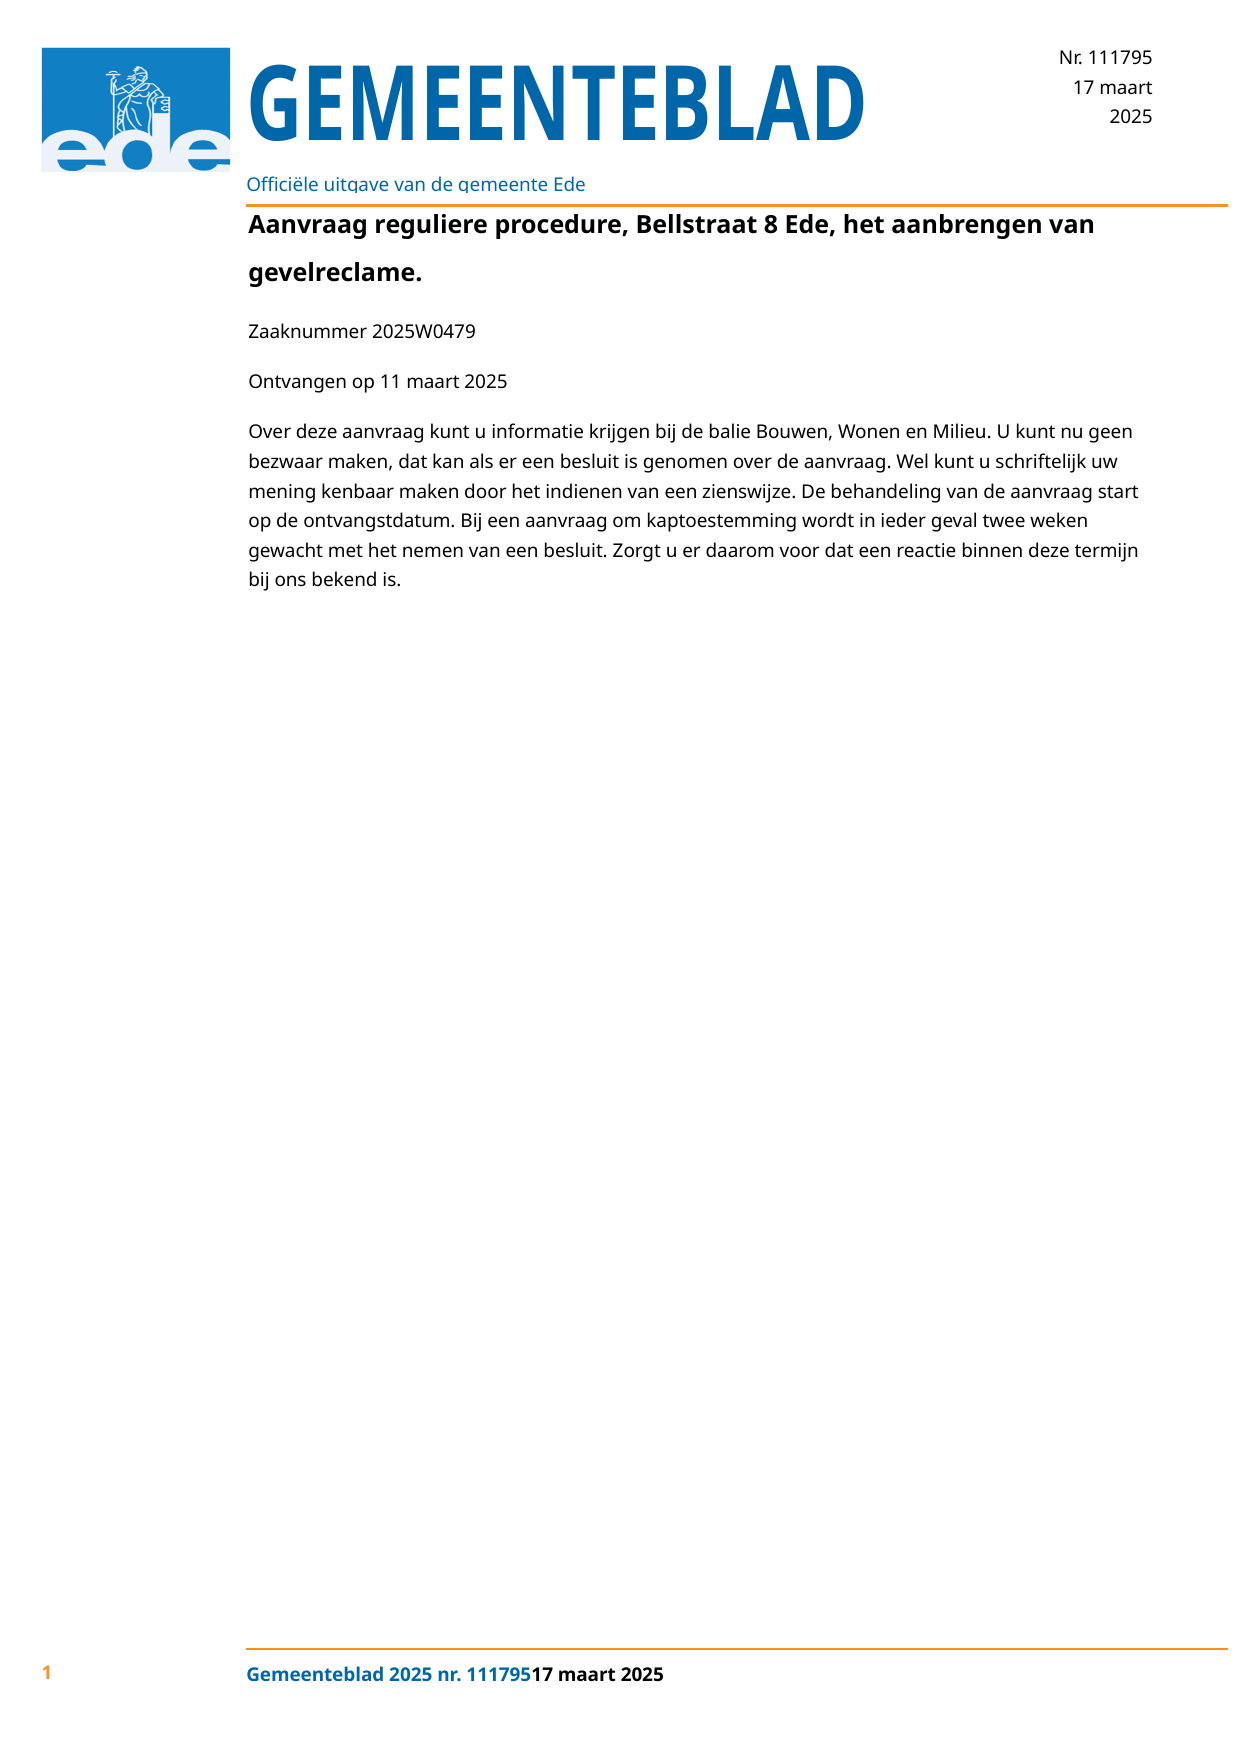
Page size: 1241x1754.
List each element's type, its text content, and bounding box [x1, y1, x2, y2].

text Ontvangen op 11 maart 2025 [248, 368, 1152, 394]
picture [41, 47, 231, 172]
text Zaaknummer 2025W0479 [248, 318, 1152, 344]
text Aanvraag reguliere procedure, Bellstraat 8 Ede, het aanbrengen van gevelreclame. [248, 207, 1152, 288]
text Over deze aanvraag kunt u informatie krijgen bij de balie Bouwen, Wonen en Milieu. U kunt nu geen bezwaar maken, dat kan als er een besluit is genomen over de aanvraag. Wel kunt u schriftelijk uw mening kenbaar maken door het indienen van een zienswijze. De behandeling van de aanvraag start op de ontvangstdatum. Bij een aanvraag om kaptoestemming wordt in ieder geval twee weken gewacht met het nemen van een besluit. Zorgt u er daarom voor dat een reactie binnen deze termijn bij ons bekend is. [248, 419, 1152, 592]
